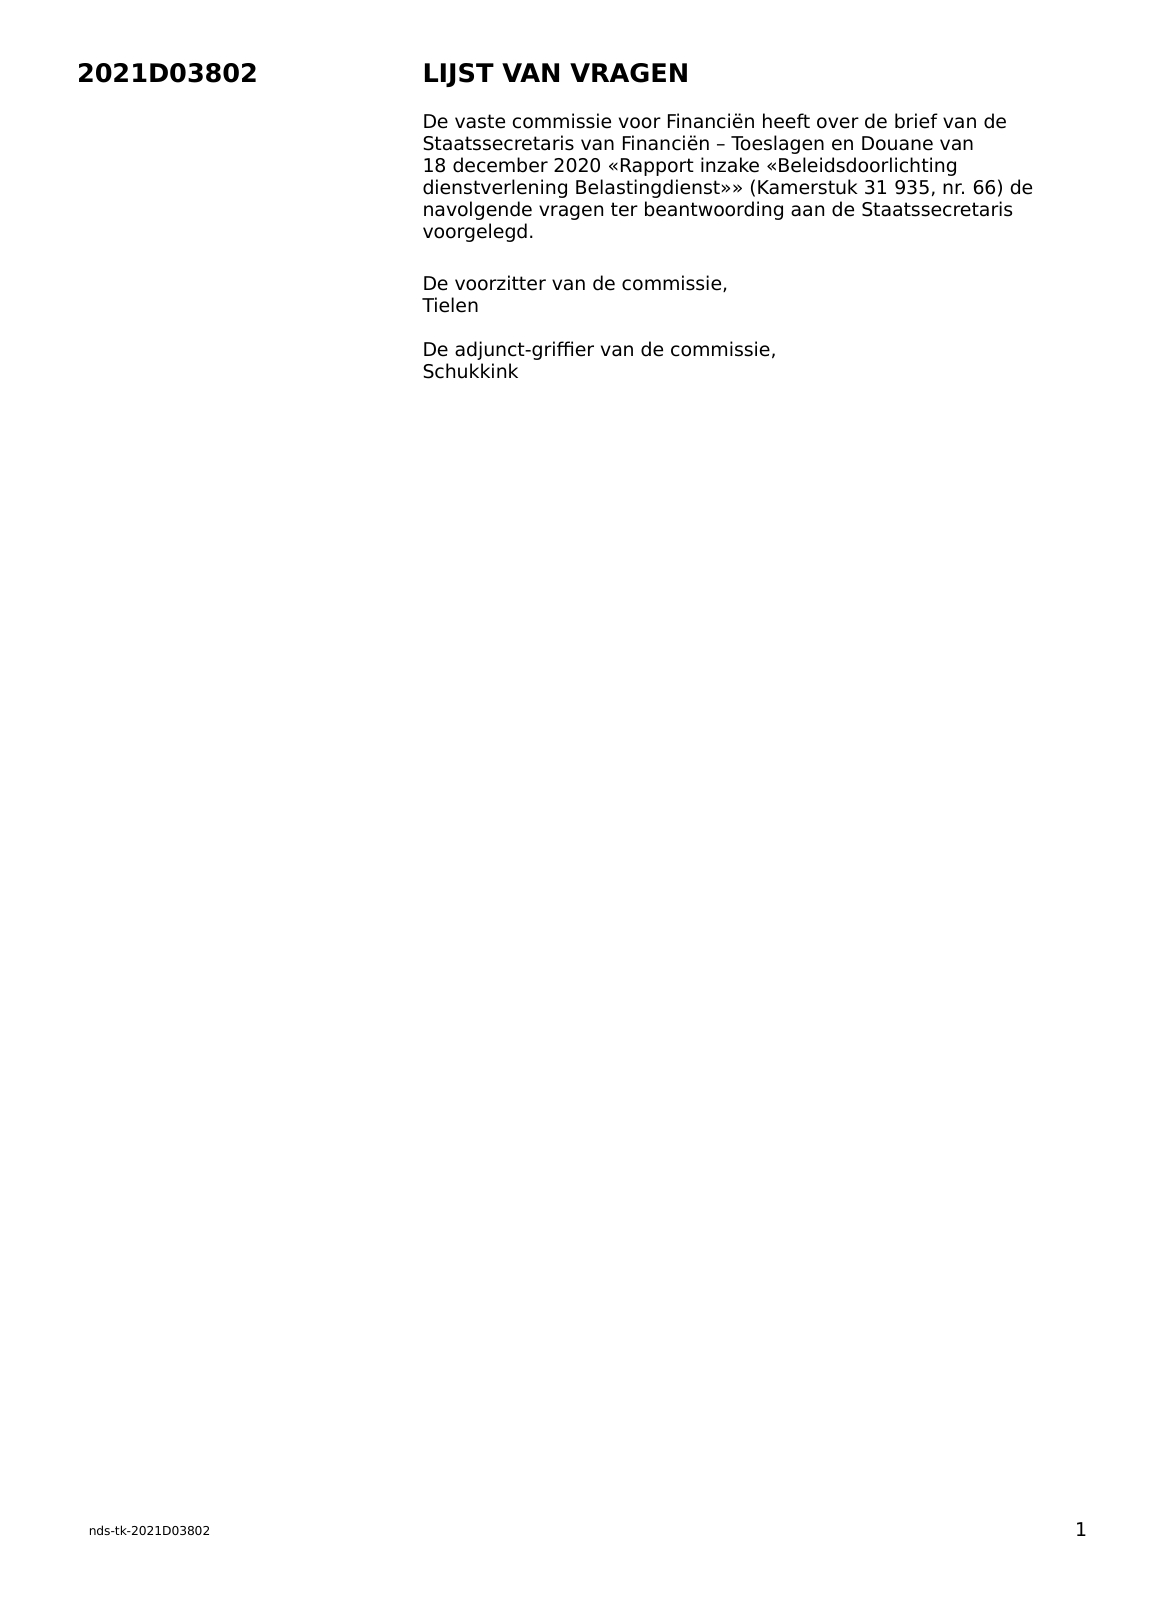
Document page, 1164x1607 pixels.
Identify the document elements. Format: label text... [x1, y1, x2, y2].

text nds-tk-2021D03802 [88, 1524, 323, 1538]
text 2021D03802 LIJST VAN VRAGEN [77, 59, 1087, 89]
text De adjunct-griffier van de commissie, Schukkink [422, 339, 1087, 383]
text De voorzitter van de commissie, Tielen [422, 273, 1087, 317]
text De vaste commissie voor Financiën heeft over de brief van de Staatssecretaris van Financiën – Toeslagen en Douane van 18 december 2020 «Rapport inzake «Beleidsdoorlichting dienstverlening Belastingdienst»» (Kamerstuk 31 935, nr. 66) de navolgende vragen ter beantwoording aan de Staatssecretaris voorgelegd. [422, 111, 1087, 243]
